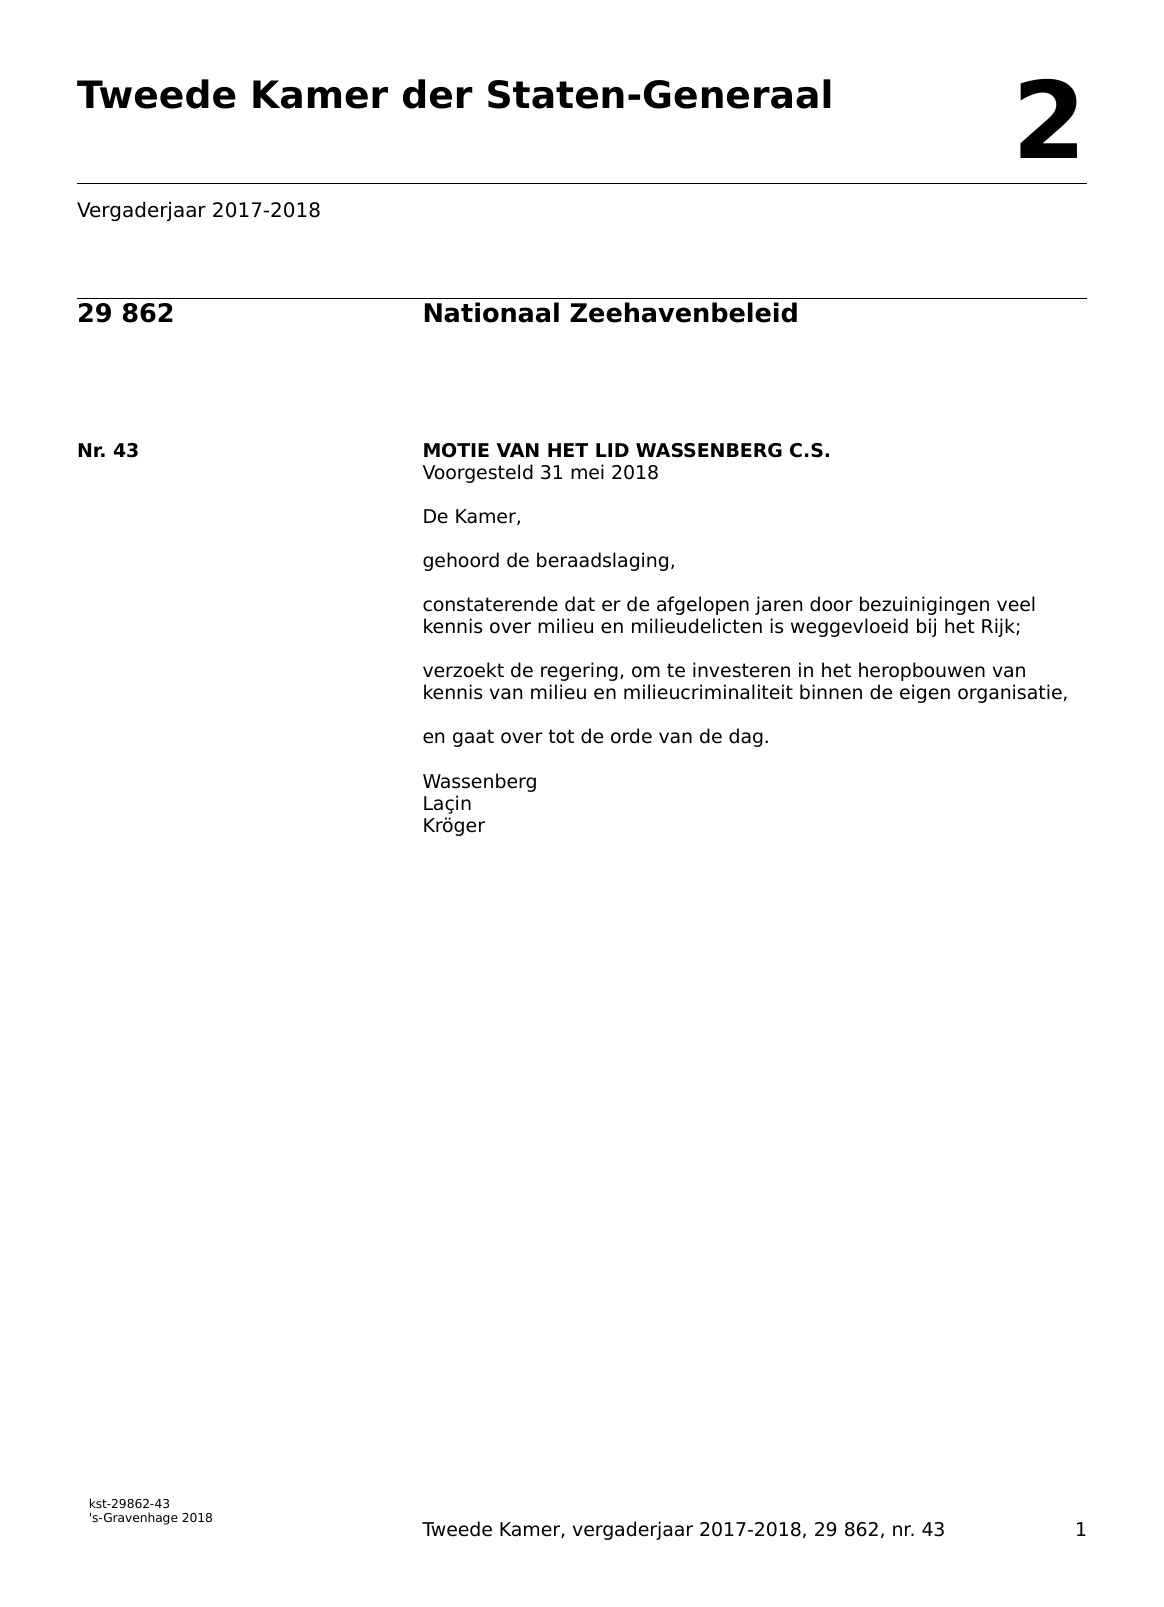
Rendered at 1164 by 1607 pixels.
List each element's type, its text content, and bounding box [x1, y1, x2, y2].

table_cell Vergaderjaar 2017-2018 [77, 184, 1087, 298]
text constaterende dat er de afgelopen jaren door bezuinigingen veel kennis over milieu en milieudelicten is weggevloeid bij het Rijk; [422, 594, 1087, 638]
text verzoekt de regering, om te investeren in het heropbouwen van kennis van milieu en milieucriminaliteit binnen de eigen organisatie, [422, 660, 1087, 704]
text en gaat over tot de orde van de dag. [422, 726, 1087, 748]
text Laçin [422, 793, 1087, 814]
text kst-29862-43 [88, 1497, 323, 1511]
table_header Tweede Kamer der Staten-Generaal [77, 59, 886, 183]
text De Kamer, [422, 506, 1087, 528]
text 's-Gravenhage 2018 [88, 1511, 323, 1525]
text Wassenberg [422, 771, 1087, 793]
text Voorgesteld 31 mei 2018 [422, 462, 1087, 484]
text Kröger [422, 814, 1087, 837]
subtitle Nr. 43 MOTIE VAN HET LID WASSENBERG C.S. [77, 440, 1087, 462]
text gehoord de beraadslaging, [422, 550, 1087, 572]
table_header 2 [886, 59, 1087, 183]
subtitle 29 862 Nationaal Zeehavenbeleid [77, 299, 1087, 329]
